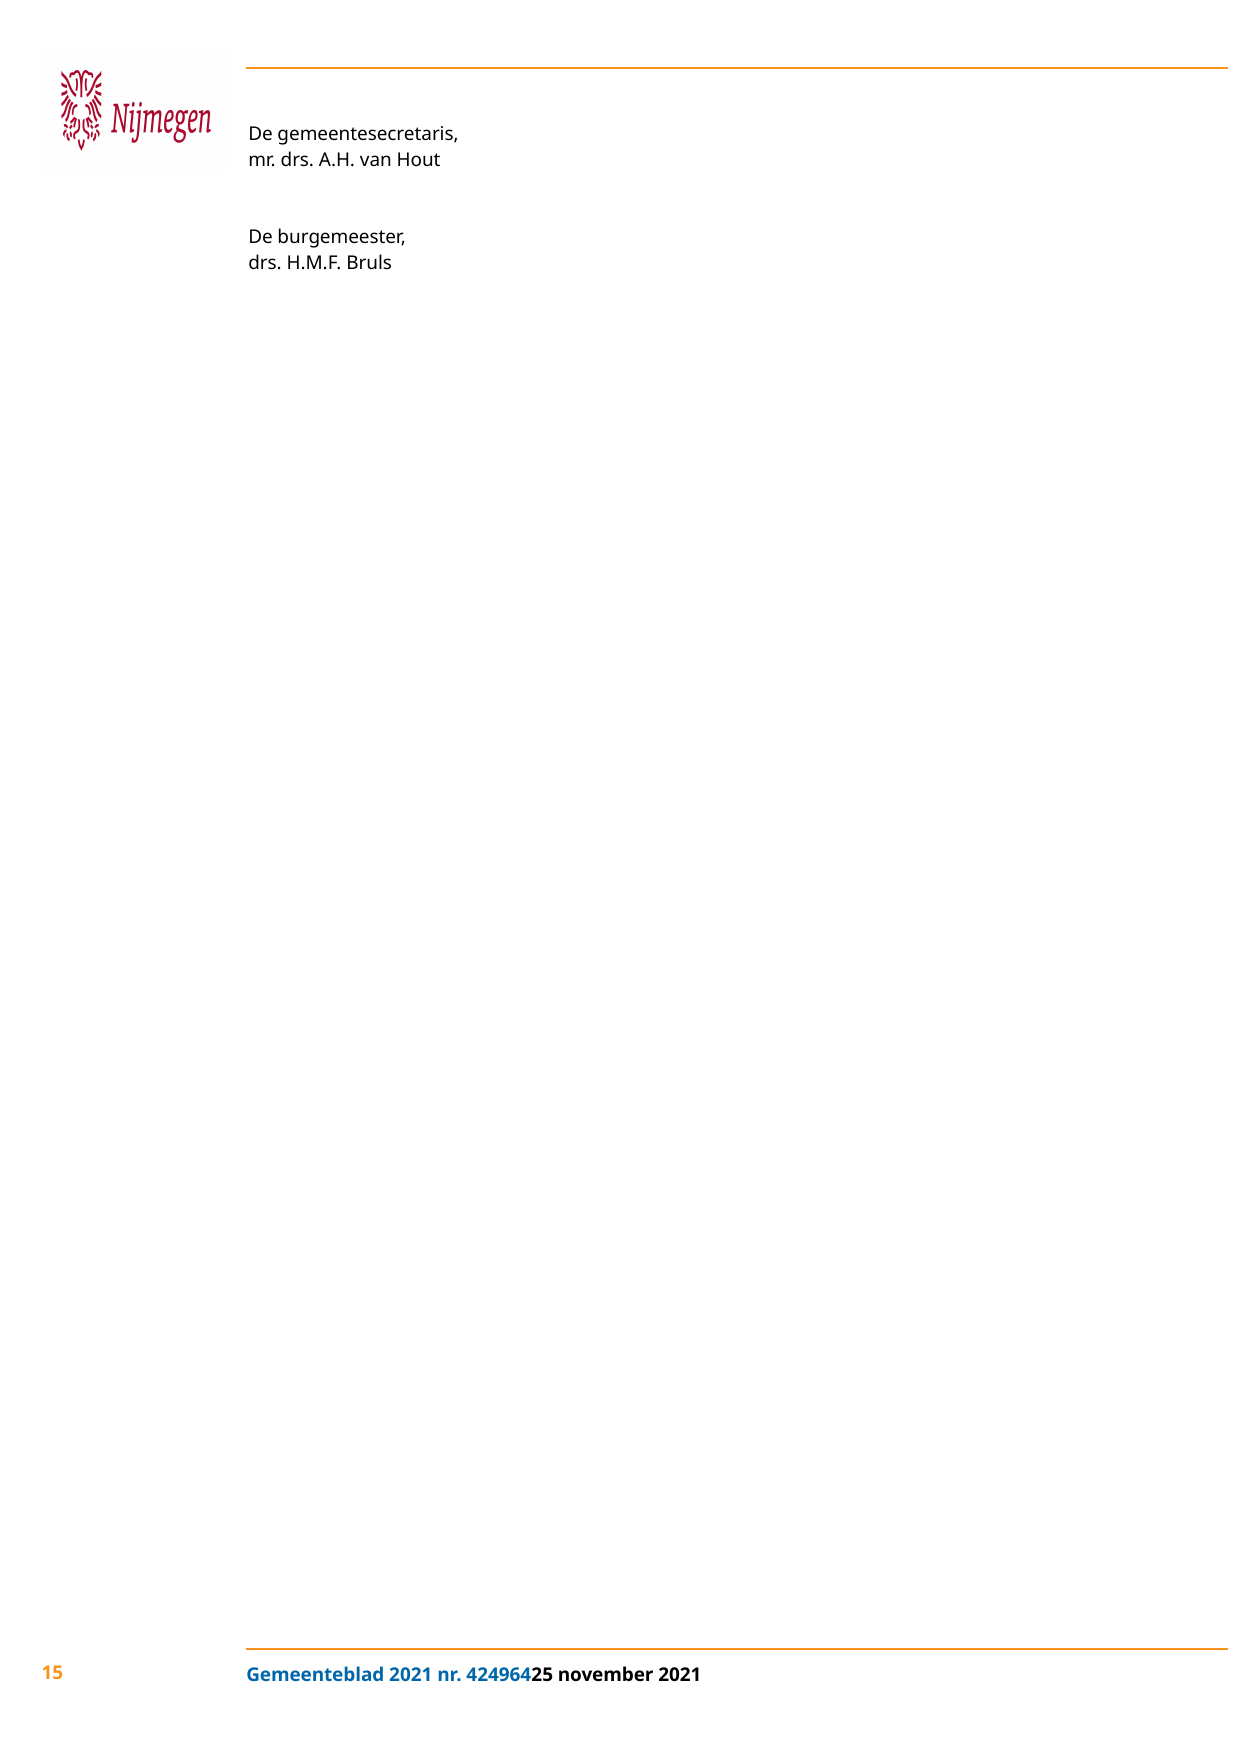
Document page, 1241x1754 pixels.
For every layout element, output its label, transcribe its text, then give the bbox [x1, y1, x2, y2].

text De burgemeester, [248, 223, 1152, 249]
picture [41, 47, 231, 172]
text mr. drs. A.H. van Hout [248, 146, 1152, 172]
text drs. H.M.F. Bruls [248, 249, 1152, 275]
text De gemeentesecretaris, [248, 121, 1152, 146]
